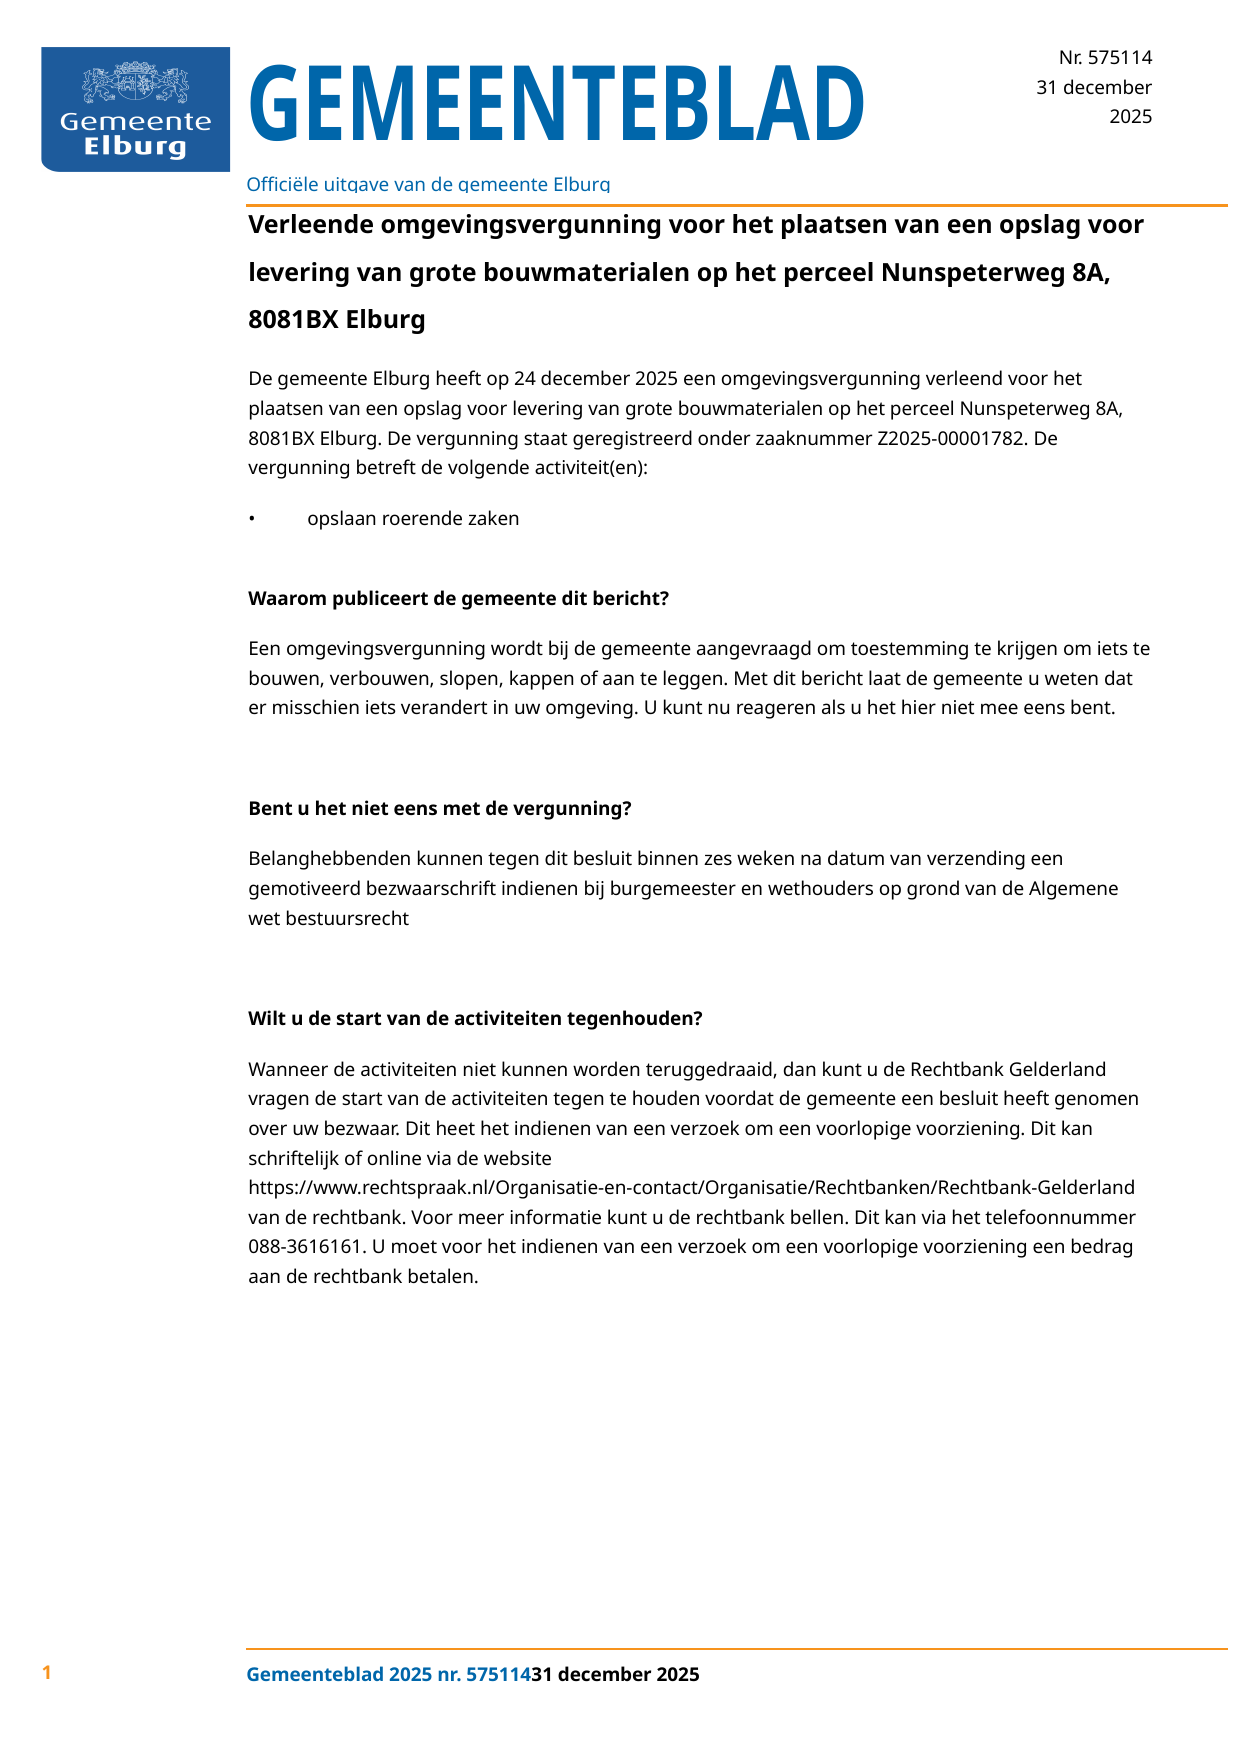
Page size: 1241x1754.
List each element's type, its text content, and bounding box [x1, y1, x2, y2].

text Bent u het niet eens met de vergunning? [248, 795, 1152, 821]
text Wanneer de activiteiten niet kunnen worden teruggedraaid, dan kunt u de Rechtbank Gelderland vragen de start van de activiteiten tegen te houden voordat de gemeente een besluit heeft genomen over uw bezwaar. Dit heet het indienen van een verzoek om een voorlopige voorziening. Dit kan schriftelijk of online via de website https://www.rechtspraak.nl/Organisatie-en-contact/Organisatie/Rechtbanken/Rechtbank-Gelderland van de rechtbank. Voor meer informatie kunt u de rechtbank bellen. Dit kan via het telefoonnummer 088-3616161. U moet voor het indienen van een verzoek om een voorlopige voorziening een bedrag aan de rechtbank betalen. [248, 1056, 1152, 1289]
picture [41, 47, 231, 172]
list opslaan roerende zaken [248, 505, 1152, 530]
text Een omgevingsvergunning wordt bij de gemeente aangevraagd om toestemming te krijgen om iets te bouwen, verbouwen, slopen, kappen of aan te leggen. Met dit bericht laat de gemeente u weten dat er misschien iets verandert in uw omgeving. U kunt nu reageren als u het hier niet mee eens bent. [248, 635, 1152, 720]
text Waarom publiceert de gemeente dit bericht? [248, 585, 1152, 610]
text Verleende omgevingsvergunning voor het plaatsen van een opslag voor levering van grote bouwmaterialen op het perceel Nunspeterweg 8A, 8081BX Elburg [248, 207, 1152, 336]
text Belanghebbenden kunnen tegen dit besluit binnen zes weken na datum van verzending een gemotiveerd bezwaarschrift indienen bij burgemeester en wethouders op grond van de Algemene wet bestuursrecht [248, 846, 1152, 930]
text De gemeente Elburg heeft op 24 december 2025 een omgevingsvergunning verleend voor het plaatsen van een opslag voor levering van grote bouwmaterialen op het perceel Nunspeterweg 8A, 8081BX Elburg. De vergunning staat geregistreerd onder zaaknummer Z2025-00001782. De vergunning betreft de volgende activiteit(en): [248, 366, 1152, 480]
text Wilt u de start van de activiteiten tegenhouden? [248, 1006, 1152, 1031]
